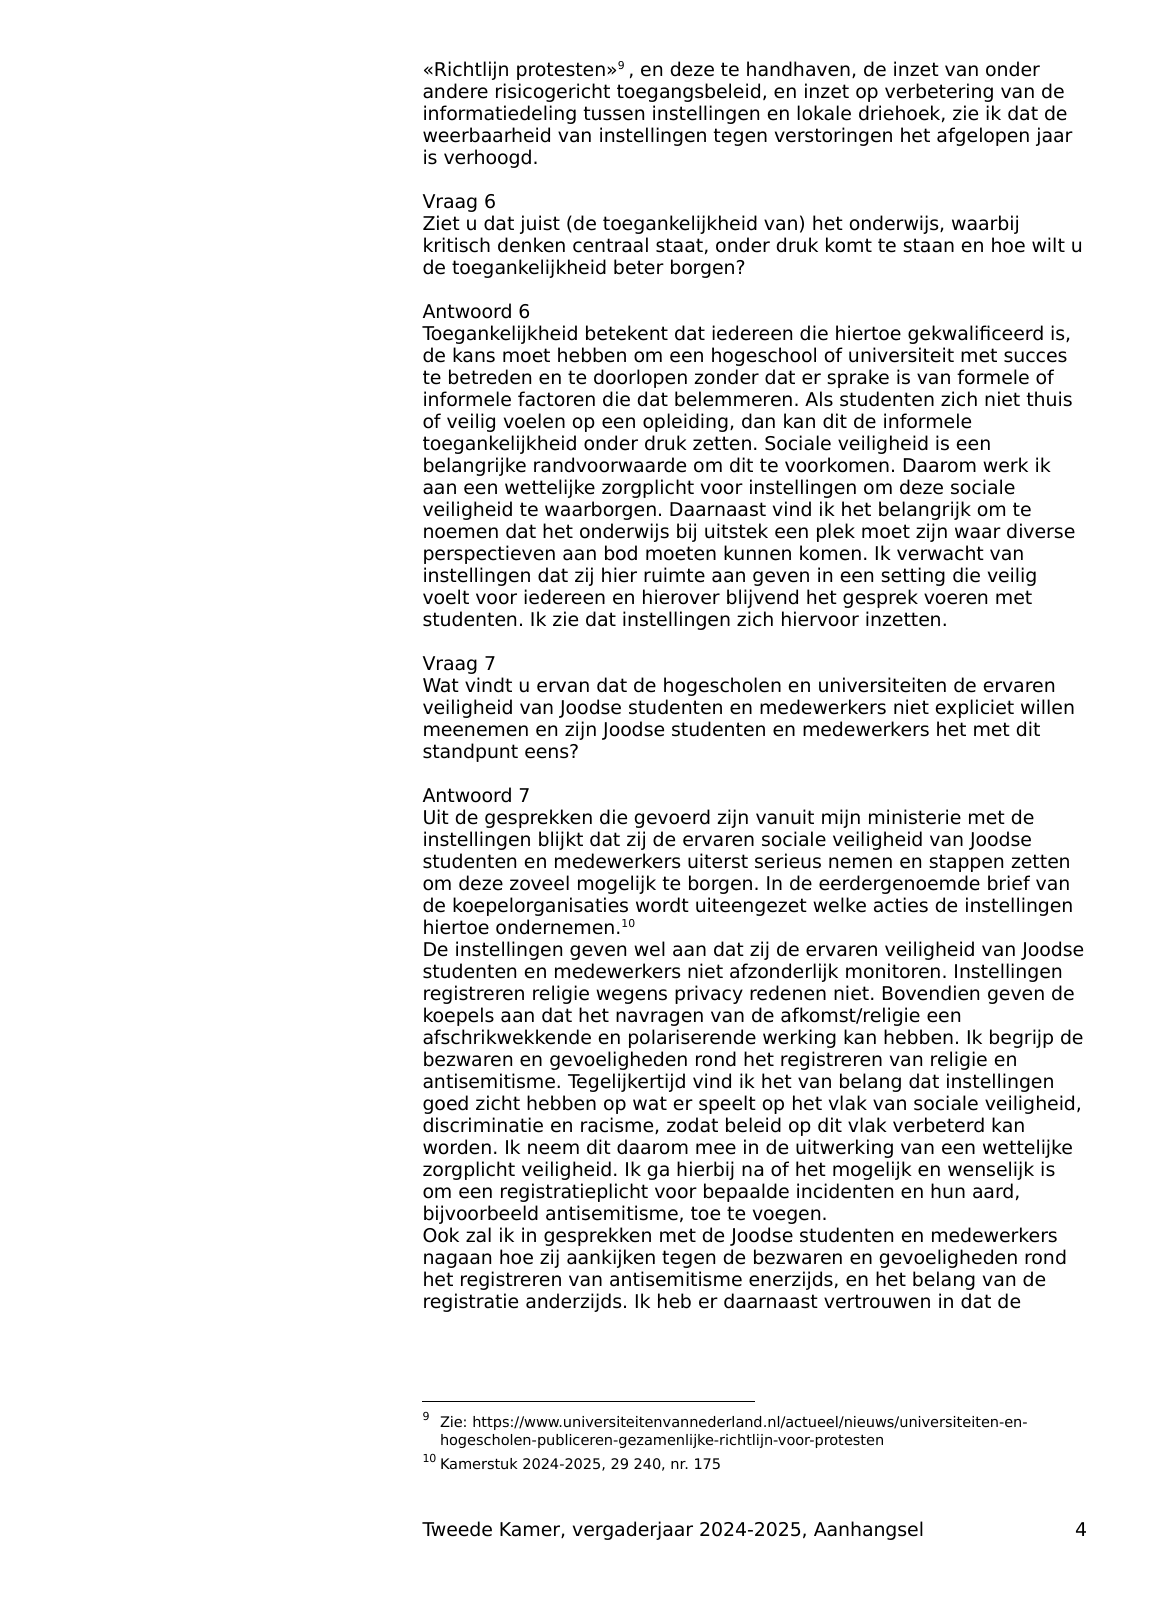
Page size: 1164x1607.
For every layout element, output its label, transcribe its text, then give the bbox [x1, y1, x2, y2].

text Vraag 7 [422, 653, 1087, 675]
text Antwoord 7 [422, 785, 1087, 807]
text De instellingen geven wel aan dat zij de ervaren veiligheid van Joodse studenten en medewerkers niet afzonderlijk monitoren. Instellingen registreren religie wegens privacy redenen niet. Bovendien geven de koepels aan dat het navragen van de afkomst/religie een afschrikwekkende en polariserende werking kan hebben. Ik begrijp de bezwaren en gevoeligheden rond het registreren van religie en antisemitisme. Tegelijkertijd vind ik het van belang dat instellingen goed zicht hebben op wat er speelt op het vlak van sociale veiligheid, discriminatie en racisme, zodat beleid op dit vlak verbeterd kan worden. Ik neem dit daarom mee in de uitwerking van een wettelijke zorgplicht veiligheid. Ik ga hierbij na of het mogelijk en wenselijk is om een registratieplicht voor bepaalde incidenten en hun aard, bijvoorbeeld antisemitisme, toe te voegen. [422, 939, 1087, 1225]
text Ziet u dat juist (de toegankelijkheid van) het onderwijs, waarbij kritisch denken centraal staat, onder druk komt te staan en hoe wilt u de toegankelijkheid beter borgen? [422, 213, 1087, 279]
text Wat vindt u ervan dat de hogescholen en universiteiten de ervaren veiligheid van Joodse studenten en medewerkers niet expliciet willen meenemen en zijn Joodse studenten en medewerkers het met dit standpunt eens? [422, 675, 1087, 763]
text Toegankelijkheid betekent dat iedereen die hiertoe gekwalificeerd is, de kans moet hebben om een hogeschool of universiteit met succes te betreden en te doorlopen zonder dat er sprake is van formele of informele factoren die dat belemmeren. Als studenten zich niet thuis of veilig voelen op een opleiding, dan kan dit de informele toegankelijkheid onder druk zetten. Sociale veiligheid is een belangrijke randvoorwaarde om dit te voorkomen. Daarom werk ik aan een wettelijke zorgplicht voor instellingen om deze sociale veiligheid te waarborgen. Daarnaast vind ik het belangrijk om te noemen dat het onderwijs bij uitstek een plek moet zijn waar diverse perspectieven aan bod moeten kunnen komen. Ik verwacht van instellingen dat zij hier ruimte aan geven in een setting die veilig voelt voor iedereen en hierover blijvend het gesprek voeren met studenten. Ik zie dat instellingen zich hiervoor inzetten. [422, 323, 1087, 631]
text Uit de gesprekken die gevoerd zijn vanuit mijn ministerie met de instellingen blijkt dat zij de ervaren sociale veiligheid van Joodse studenten en medewerkers uiterst serieus nemen en stappen zetten om deze zoveel mogelijk te borgen. In de eerdergenoemde brief van de koepelorganisaties wordt uiteengezet welke acties de instellingen hiertoe ondernemen. [422, 807, 1087, 939]
text Ook zal ik in gesprekken met de Joodse studenten en medewerkers nagaan hoe zij aankijken tegen de bezwaren en gevoeligheden rond het registreren van antisemitisme enerzijds, en het belang van de registratie anderzijds. Ik heb er daarnaast vertrouwen in dat de [422, 1225, 1087, 1313]
text «Richtlijn protesten», en deze te handhaven, de inzet van onder andere risicogericht toegangsbeleid, en inzet op verbetering van de informatiedeling tussen instellingen en lokale driehoek, zie ik dat de weerbaarheid van instellingen tegen verstoringen het afgelopen jaar is verhoogd. [422, 59, 1087, 169]
text Zie: https://www.universiteitenvannederland.nl/actueel/nieuws/universiteiten-en-hogescholen-publiceren-gezamenlijke-richtlijn-voor-protesten [422, 1410, 1087, 1449]
text Vraag 6 [422, 191, 1087, 213]
text Kamerstuk 2024-2025, 29 240, nr. 175 [422, 1452, 1087, 1474]
text Antwoord 6 [422, 301, 1087, 323]
